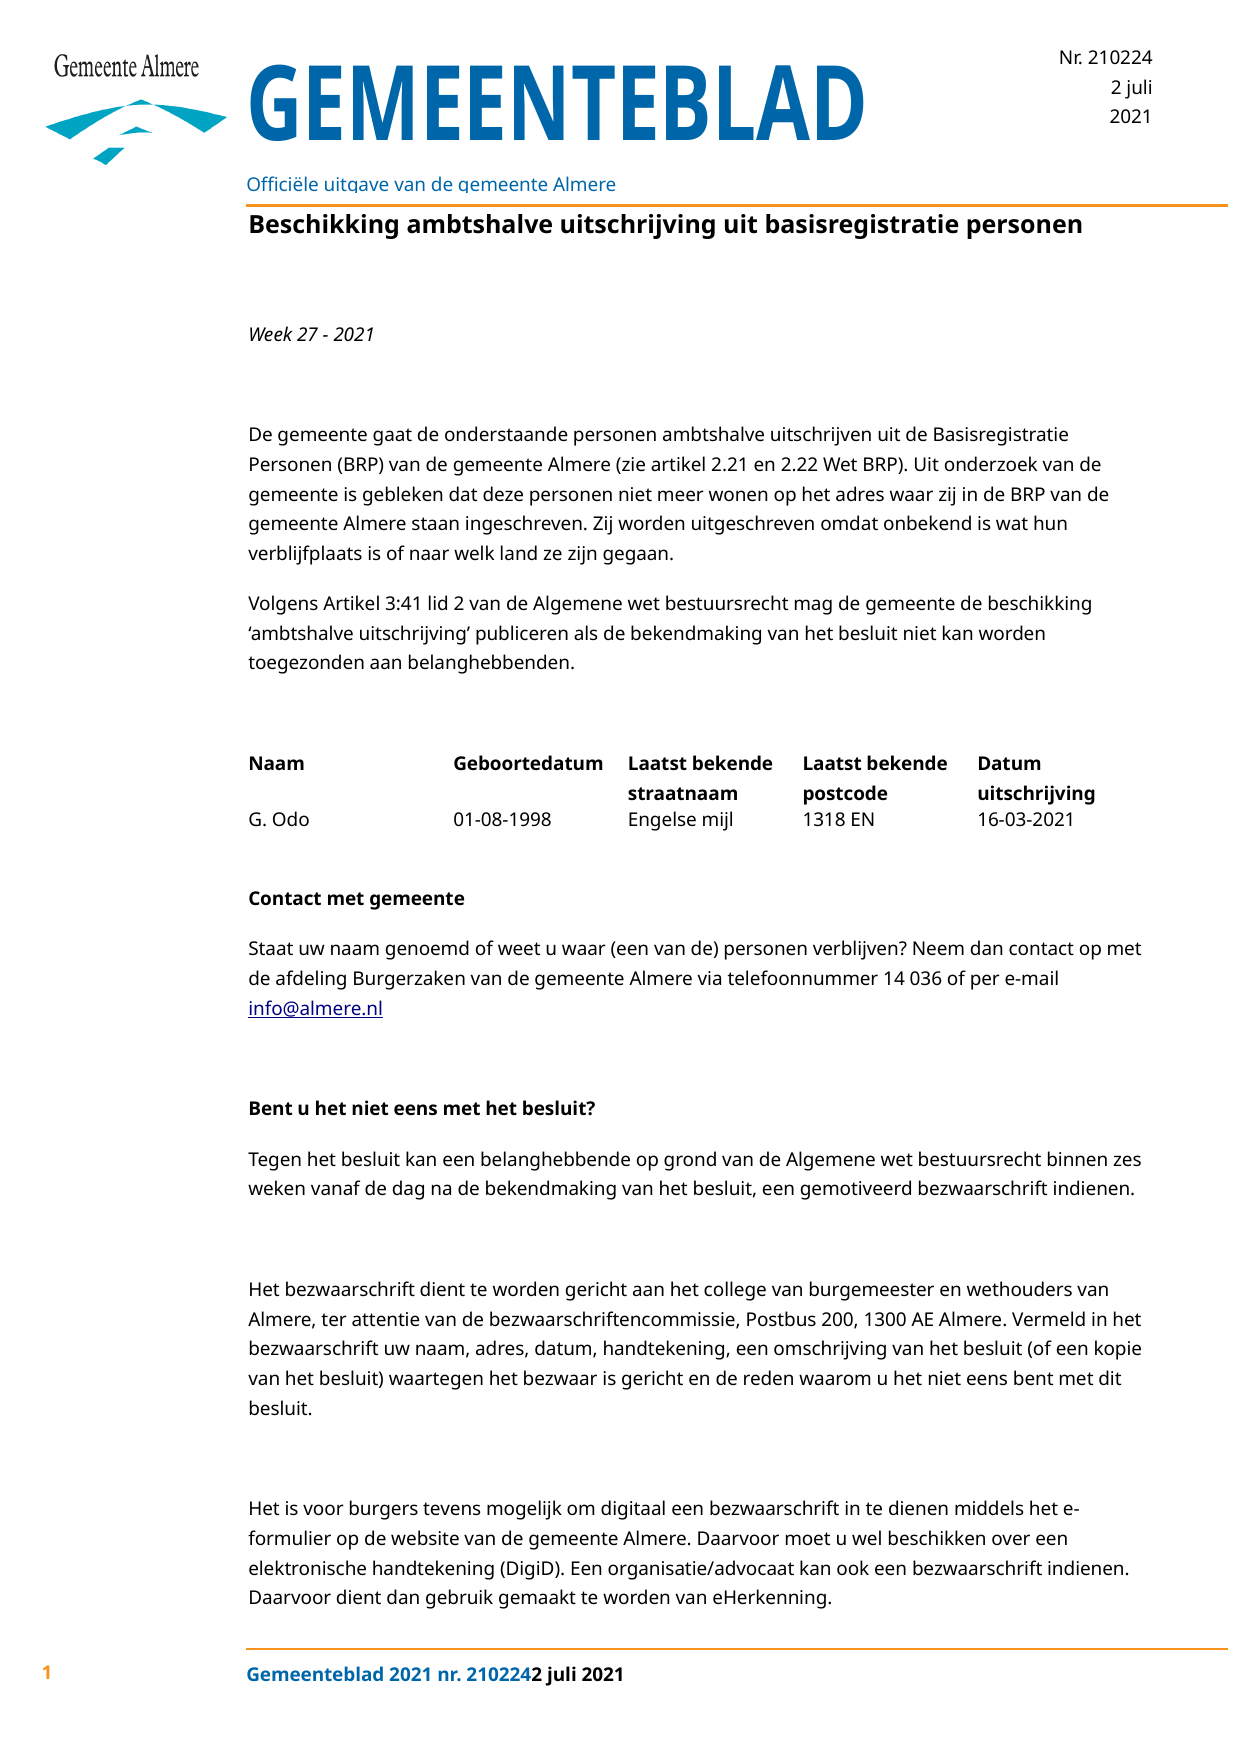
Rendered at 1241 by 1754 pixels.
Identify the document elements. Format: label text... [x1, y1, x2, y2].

text Het is voor burgers tevens mogelijk om digitaal een bezwaarschrift in te dienen middels het e-formulier op de website van de gemeente Almere. Daarvoor moet u wel beschikken over een elektronische handtekening (DigiD). Een organisatie/advocaat kan ook een bezwaarschrift indienen. Daarvoor dient dan gebruik gemaakt te worden van eHerkenning. [248, 1496, 1152, 1610]
text De gemeente gaat de onderstaande personen ambtshalve uitschrijven uit de Basisregistratie Personen (BRP) van de gemeente Almere (zie artikel 2.21 en 2.22 Wet BRP). Uit onderzoek van de gemeente is gebleken dat deze personen niet meer wonen op het adres waar zij in de BRP van de gemeente Almere staan ingeschreven. Zij worden uitgeschreven omdat onbekend is wat hun verblijfplaats is of naar welk land ze zijn gegaan. [248, 422, 1152, 566]
table_header Laatst bekende postcode [802, 750, 977, 806]
picture [41, 47, 231, 172]
table_header Geboortedatum [453, 750, 628, 806]
table_cell 1318 EN [802, 806, 977, 831]
text Tegen het besluit kan een belanghebbende op grond van de Algemene wet bestuursrecht binnen zes weken vanaf de dag na de bekendmaking van het besluit, een gemotiveerd bezwaarschrift indienen. [248, 1146, 1152, 1201]
text Contact met gemeente [248, 885, 1152, 911]
table_header Laatst bekende straatnaam [628, 750, 802, 806]
text Bent u het niet eens met het besluit? [248, 1096, 1152, 1121]
table_header Datum uitschrijving [977, 750, 1152, 806]
table_cell 16-03-2021 [977, 806, 1152, 831]
table_cell G. Odo [248, 806, 453, 831]
text Week 27 - 2021 [248, 321, 1152, 346]
table_cell Engelse mijl [628, 806, 802, 831]
text Het bezwaarschrift dient te worden gericht aan het college van burgemeester en wethouders van Almere, ter attentie van de bezwaarschriftencommissie, Postbus 200, 1300 AE Almere. Vermeld in het bezwaarschrift uw naam, adres, datum, handtekening, een omschrijving van het besluit (of een kopie van het besluit) waartegen het bezwaar is gericht en de reden waarom u het niet eens bent met dit besluit. [248, 1276, 1152, 1420]
text Beschikking ambtshalve uitschrijving uit basisregistratie personen [248, 207, 1152, 241]
text Volgens Artikel 3:41 lid 2 van de Algemene wet bestuursrecht mag de gemeente de beschikking ‘ambtshalve uitschrijving’ publiceren als de bekendmaking van het besluit niet kan worden toegezonden aan belanghebbenden. [248, 590, 1152, 675]
table_cell 01-08-1998 [453, 806, 628, 831]
table_header Naam [248, 750, 453, 806]
text Staat uw naam genoemd of weet u waar (een van de) personen verblijven? Neem dan contact op met de afdeling Burgerzaken van de gemeente Almere via telefoonnummer 14 036 of per e-mail info@almere.nl [248, 936, 1152, 1020]
